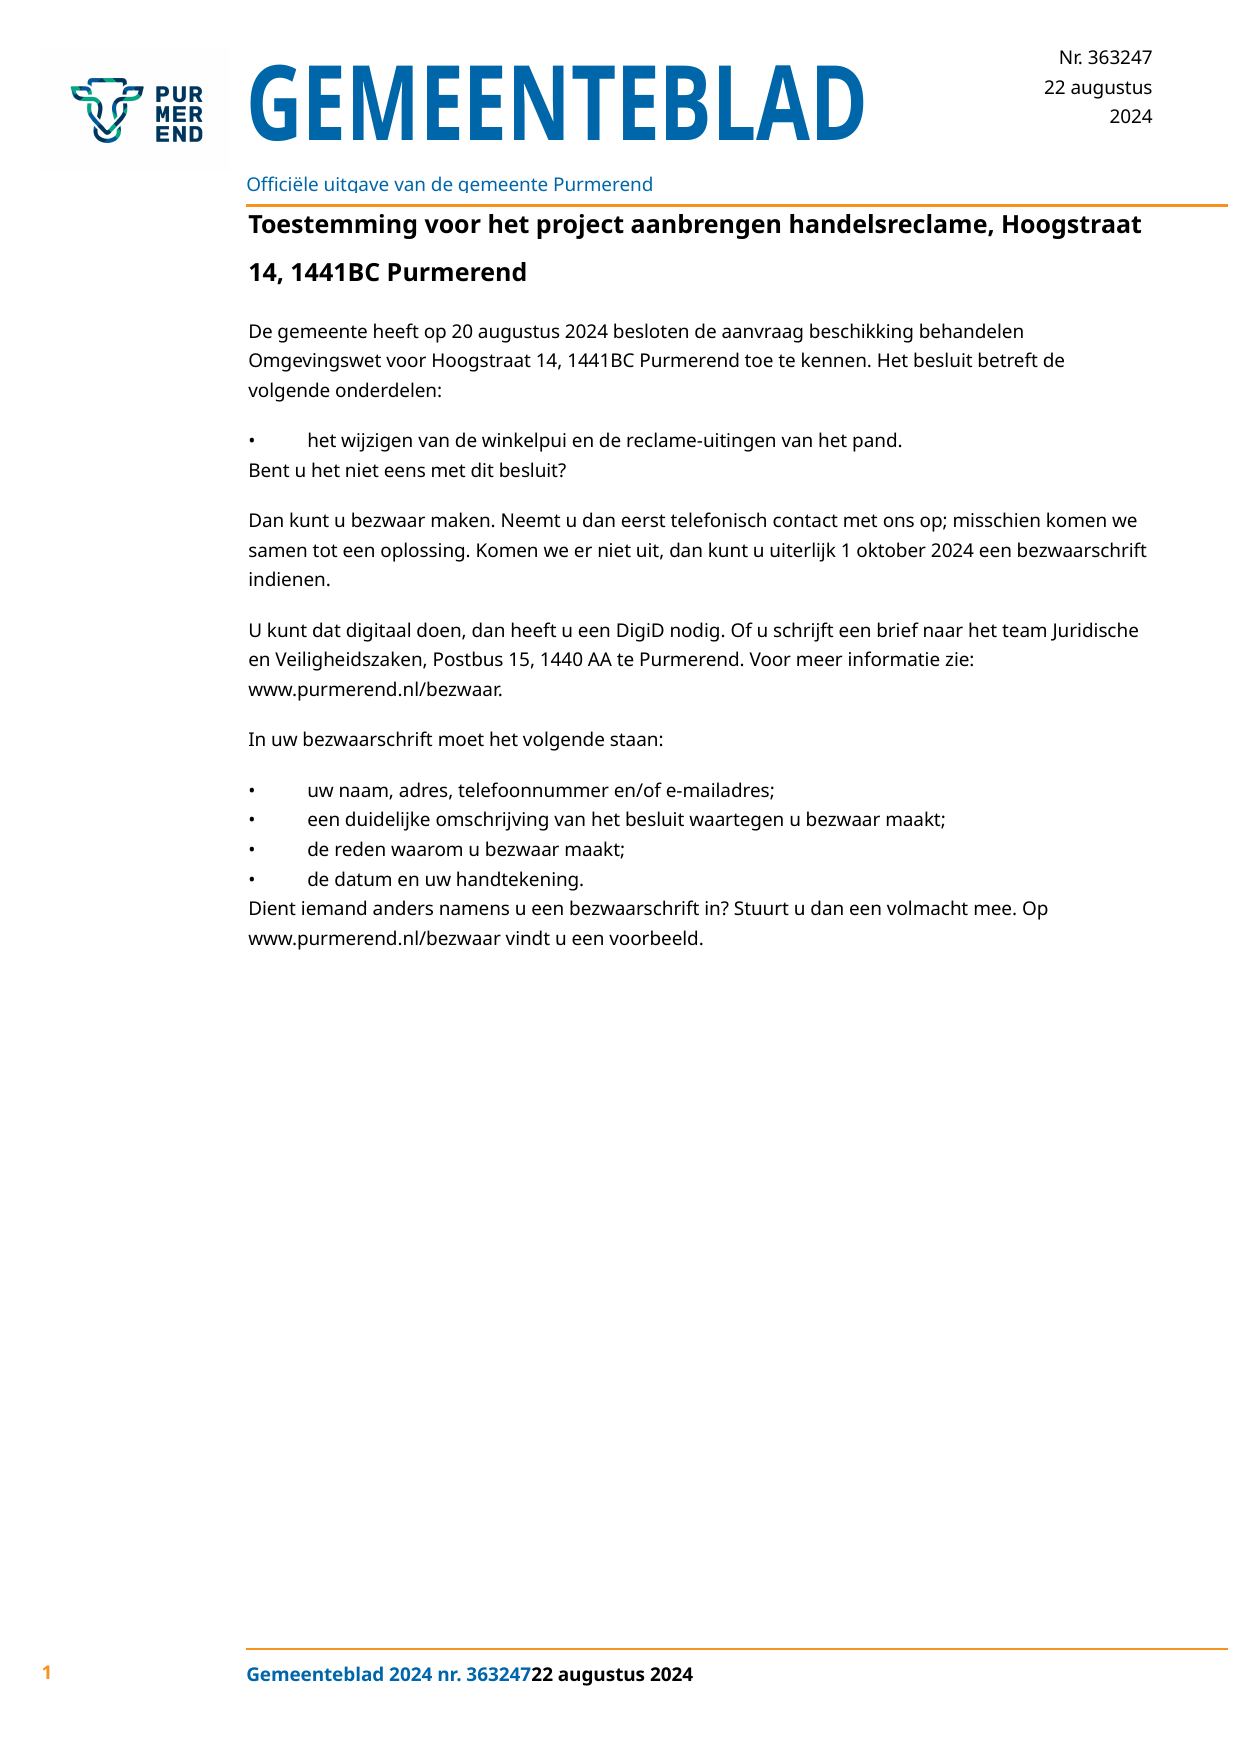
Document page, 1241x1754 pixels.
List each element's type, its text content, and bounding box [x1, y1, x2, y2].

list een duidelijke omschrijving van het besluit waartegen u bezwaar maakt; [248, 807, 1152, 832]
text Dient iemand anders namens u een bezwaarschrift in? Stuurt u dan een volmacht mee. Op www.purmerend.nl/bezwaar vindt u een voorbeeld. [248, 895, 1152, 951]
list de datum en uw handtekening. [248, 866, 1152, 892]
list het wijzigen van de winkelpui en de reclame-uitingen van het pand. [248, 427, 1152, 453]
text Toestemming voor het project aanbrengen handelsreclame, Hoogstraat 14, 1441BC Purmerend [248, 207, 1152, 288]
list de reden waarom u bezwaar maakt; [248, 836, 1152, 862]
text Bent u het niet eens met dit besluit? [248, 457, 1152, 483]
picture [41, 47, 231, 172]
text U kunt dat digitaal doen, dan heeft u een DigiD nodig. Of u schrijft een brief naar het team Juridische en Veiligheidszaken, Postbus 15, 1440 AA te Purmerend. Voor meer informatie zie: www.purmerend.nl/bezwaar. [248, 617, 1152, 702]
text De gemeente heeft op 20 augustus 2024 besloten de aanvraag beschikking behandelen Omgevingswet voor Hoogstraat 14, 1441BC Purmerend toe te kennen. Het besluit betreft de volgende onderdelen: [248, 318, 1152, 403]
text In uw bezwaarschrift moet het volgende staan: [248, 727, 1152, 752]
text Dan kunt u bezwaar maken. Neemt u dan eerst telefonisch contact met ons op; misschien komen we samen tot een oplossing. Komen we er niet uit, dan kunt u uiterlijk 1 oktober 2024 een bezwaarschrift indienen. [248, 507, 1152, 592]
list uw naam, adres, telefoonnummer en/of e-mailadres; [248, 777, 1152, 803]
